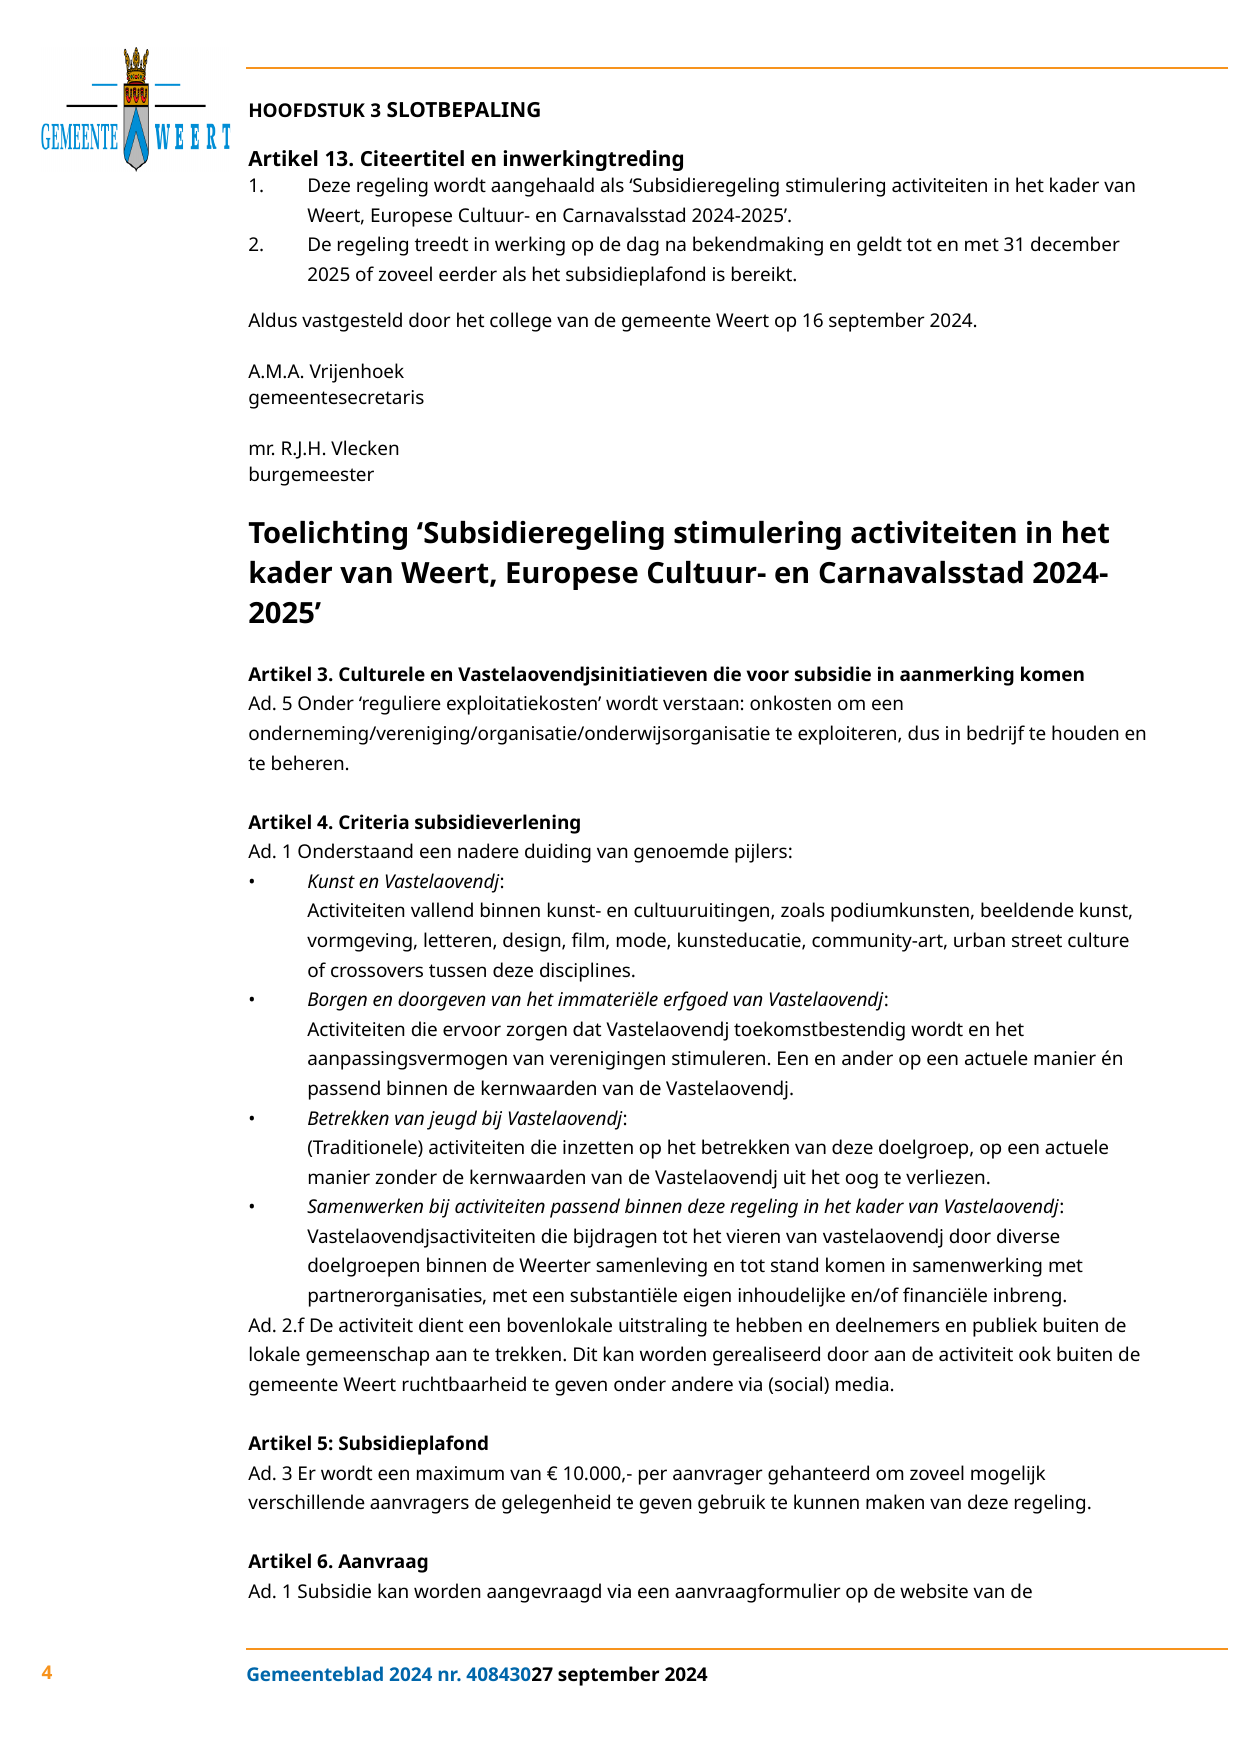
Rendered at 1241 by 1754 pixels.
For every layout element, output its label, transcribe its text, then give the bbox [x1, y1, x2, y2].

list (Traditionele) activiteiten die inzetten op het betrekken van deze doelgroep, op een actuele manier zonder de kernwaarden van de Vastelaovendj uit het oog te verliezen. [248, 1134, 1152, 1189]
list Vastelaovendjsactiviteiten die bijdragen tot het vieren van vastelaovendj door diverse doelgroepen binnen de Weerter samenleving en tot stand komen in samenwerking met partnerorganisaties, met een substantiële eigen inhoudelijke en/of financiële inbreng. [248, 1223, 1152, 1308]
text Artikel 6. Aanvraag [248, 1548, 1152, 1574]
text Artikel 13. Citeertitel en inwerkingtreding [248, 144, 1152, 172]
text Aldus vastgesteld door het college van de gemeente Weert op 16 september 2024. [248, 307, 1152, 333]
list Betrekken van jeugd bij Vastelaovendj: [248, 1105, 1152, 1130]
text Artikel 4. Criteria subsidieverlening [248, 809, 1152, 834]
text Ad. 1 Onderstaand een nadere duiding van genoemde pijlers: [248, 838, 1152, 864]
text Toelichting ‘Subsidieregeling stimulering activiteiten in het kader van Weert, Europese Cultuur- en Carnavalsstad 2024-2025’ [248, 513, 1152, 632]
text Artikel 3. Culturele en Vastelaovendjsinitiatieven die voor subsidie in aanmerking komen [248, 661, 1152, 687]
picture [41, 47, 231, 172]
text Artikel 5: Subsidieplafond [248, 1430, 1152, 1456]
list Deze regeling wordt aangehaald als ‘Subsidieregeling stimulering activiteiten in het kader van Weert, Europese Cultuur- en Carnavalsstad 2024-2025’. [248, 172, 1152, 228]
text onderneming/vereniging/organisatie/onderwijsorganisatie te exploiteren, dus in bedrijf te houden en te beheren. [248, 720, 1152, 775]
list Kunst en Vastelaovendj: [248, 868, 1152, 894]
list Activiteiten die ervoor zorgen dat Vastelaovendj toekomstbestendig wordt en het aanpassingsvermogen van verenigingen stimuleren. Een en ander op een actuele manier én passend binnen de kernwaarden van de Vastelaovendj. [248, 1016, 1152, 1101]
list Activiteiten vallend binnen kunst- en cultuuruitingen, zoals podiumkunsten, beeldende kunst, vormgeving, letteren, design, film, mode, kunsteducatie, community-art, urban street culture of crossovers tussen deze disciplines. [248, 898, 1152, 982]
text Ad. 5 Onder ‘reguliere exploitatiekosten’ wordt verstaan: onkosten om een [248, 691, 1152, 716]
list De regeling treedt in werking op de dag na bekendmaking en geldt tot en met 31 december 2025 of zoveel eerder als het subsidieplafond is bereikt. [248, 232, 1152, 287]
text gemeentesecretaris [248, 384, 1152, 410]
list Samenwerken bij activiteiten passend binnen deze regeling in het kader van Vastelaovendj: [248, 1193, 1152, 1219]
text mr. R.J.H. Vlecken [248, 436, 1152, 461]
text Ad. 3 Er wordt een maximum van € 10.000,- per aanvrager gehanteerd om zoveel mogelijk verschillende aanvragers de gelegenheid te geven gebruik te kunnen maken van deze regeling. [248, 1460, 1152, 1515]
text HOOFDSTUK 3 SLOTBEPALING [248, 95, 1152, 123]
text A.M.A. Vrijenhoek [248, 358, 1152, 384]
text Ad. 2.f De activiteit dient een bovenlokale uitstraling te hebben en deelnemers en publiek buiten de lokale gemeenschap aan te trekken. Dit kan worden gerealiseerd door aan de activiteit ook buiten de gemeente Weert ruchtbaarheid te geven onder andere via (social) media. [248, 1312, 1152, 1397]
text Ad. 1 Subsidie kan worden aangevraagd via een aanvraagformulier op de website van de [248, 1578, 1152, 1604]
list Borgen en doorgeven van het immateriële erfgoed van Vastelaovendj: [248, 986, 1152, 1012]
text burgemeester [248, 461, 1152, 487]
